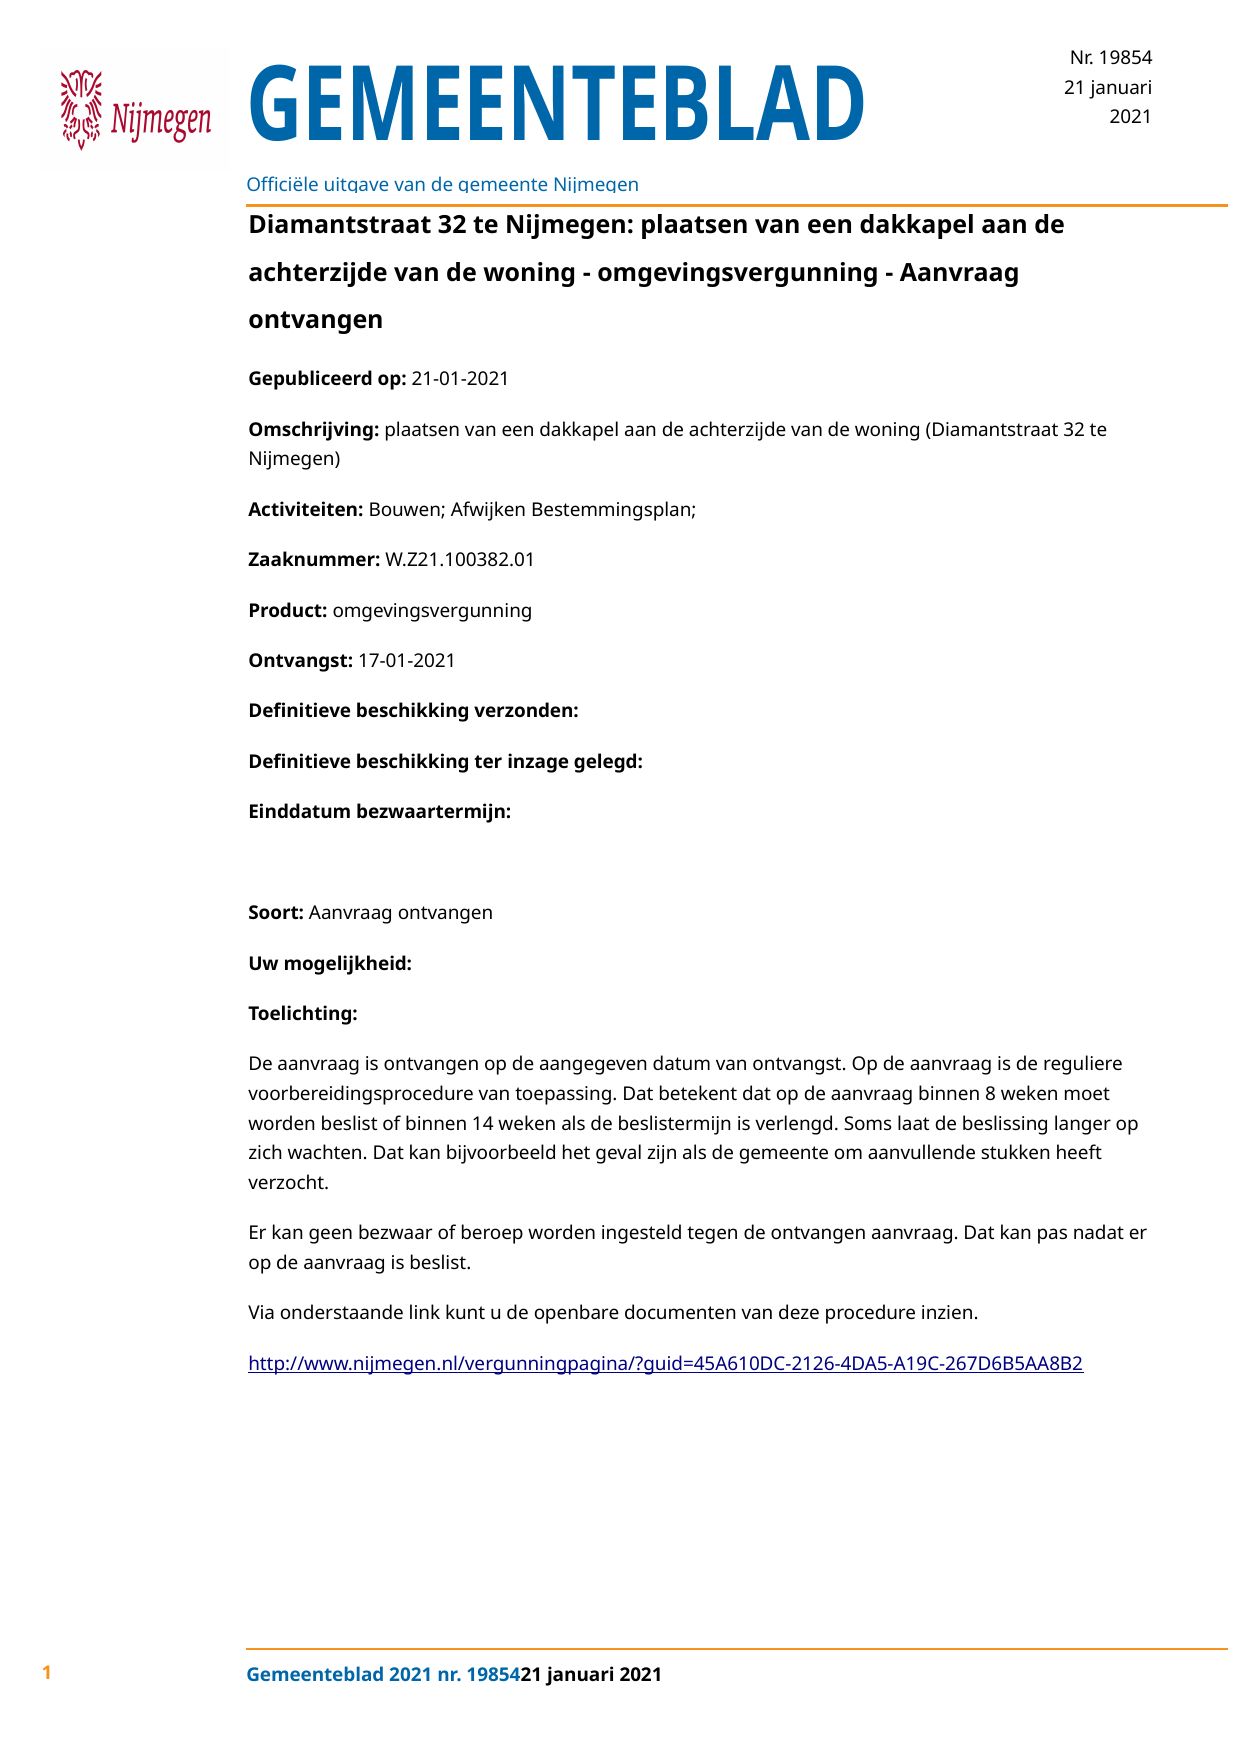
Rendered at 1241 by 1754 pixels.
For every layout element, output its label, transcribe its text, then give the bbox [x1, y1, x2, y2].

text Via onderstaande link kunt u de openbare documenten van deze procedure inzien. [248, 1299, 1152, 1325]
text Diamantstraat 32 te Nijmegen: plaatsen van een dakkapel aan de achterzijde van de woning - omgevingsvergunning - Aanvraag ontvangen [248, 207, 1152, 336]
text Uw mogelijkheid: [248, 950, 1152, 975]
text Activiteiten: Bouwen; Afwijken Bestemmingsplan; [248, 496, 1152, 522]
text De aanvraag is ontvangen op de aangegeven datum van ontvangst. Op de aanvraag is de reguliere voorbereidingsprocedure van toepassing. Dat betekent dat op de aanvraag binnen 8 weken moet worden beslist of binnen 14 weken als de beslistermijn is verlengd. Soms laat de beslissing langer op zich wachten. Dat kan bijvoorbeeld het geval zijn als de gemeente om aanvullende stukken heeft verzocht. [248, 1051, 1152, 1194]
picture [41, 47, 231, 172]
text Er kan geen bezwaar of beroep worden ingesteld tegen de ontvangen aanvraag. Dat kan pas nadat er op de aanvraag is beslist. [248, 1219, 1152, 1274]
text Definitieve beschikking ter inzage gelegd: [248, 748, 1152, 774]
text Ontvangst: 17-01-2021 [248, 647, 1152, 673]
text Soort: Aanvraag ontvangen [248, 899, 1152, 925]
text Definitieve beschikking verzonden: [248, 698, 1152, 723]
text Omschrijving: plaatsen van een dakkapel aan de achterzijde van de woning (Diamantstraat 32 te Nijmegen) [248, 416, 1152, 471]
text Gepubliceerd op: 21-01-2021 [248, 366, 1152, 391]
text Toelichting: [248, 1000, 1152, 1026]
text Einddatum bezwaartermijn: [248, 798, 1152, 824]
text Product: omgevingsvergunning [248, 597, 1152, 622]
text Zaaknummer: W.Z21.100382.01 [248, 546, 1152, 572]
text http://www.nijmegen.nl/vergunningpagina/?guid=45A610DC-2126-4DA5-A19C-267D6B5AA8B2 [248, 1350, 1152, 1375]
